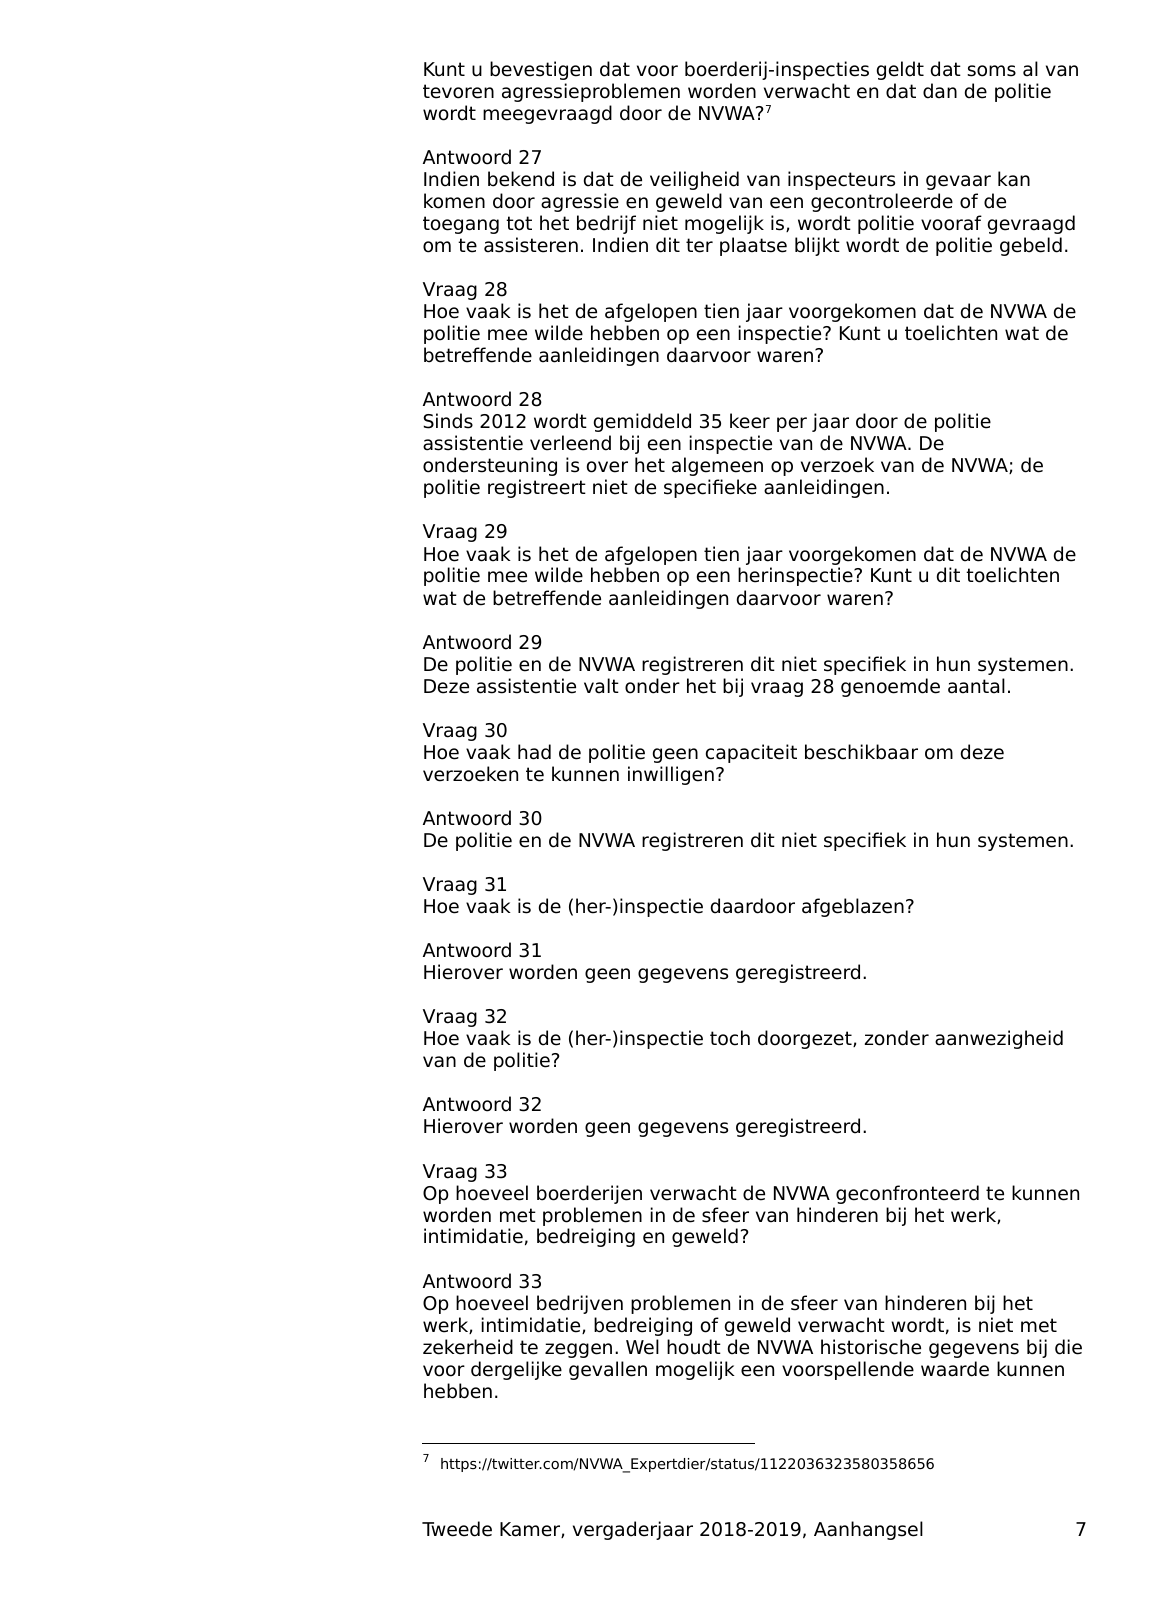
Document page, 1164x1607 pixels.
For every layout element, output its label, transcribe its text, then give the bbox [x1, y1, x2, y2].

text Hierover worden geen gegevens geregistreerd. [422, 962, 1087, 984]
text Hoe vaak is het de afgelopen tien jaar voorgekomen dat de NVWA de politie mee wilde hebben op een herinspectie? Kunt u dit toelichten wat de betreffende aanleidingen daarvoor waren? [422, 543, 1087, 609]
text De politie en de NVWA registreren dit niet specifiek in hun systemen. Deze assistentie valt onder het bij vraag 28 genoemde aantal. [422, 653, 1087, 697]
text Vraag 30 [422, 720, 1087, 742]
text Op hoeveel boerderijen verwacht de NVWA geconfronteerd te kunnen worden met problemen in de sfeer van hinderen bij het werk, intimidatie, bedreiging en geweld? [422, 1182, 1087, 1248]
text Antwoord 30 [422, 808, 1087, 830]
text Antwoord 28 [422, 389, 1087, 411]
text Indien bekend is dat de veiligheid van inspecteurs in gevaar kan komen door agressie en geweld van een gecontroleerde of de toegang tot het bedrijf niet mogelijk is, wordt politie vooraf gevraagd om te assisteren. Indien dit ter plaatse blijkt wordt de politie gebeld. [422, 169, 1087, 257]
text Vraag 32 [422, 1006, 1087, 1028]
text https://twitter.com/NVWA_Expertdier/status/1122036323580358656 [422, 1452, 1087, 1474]
text Hoe vaak is het de afgelopen tien jaar voorgekomen dat de NVWA de politie mee wilde hebben op een inspectie? Kunt u toelichten wat de betreffende aanleidingen daarvoor waren? [422, 301, 1087, 367]
text Hierover worden geen gegevens geregistreerd. [422, 1116, 1087, 1138]
text Antwoord 29 [422, 632, 1087, 653]
text Hoe vaak had de politie geen capaciteit beschikbaar om deze verzoeken te kunnen inwilligen? [422, 742, 1087, 786]
text Antwoord 32 [422, 1094, 1087, 1116]
text Vraag 29 [422, 521, 1087, 543]
text Hoe vaak is de (her-)inspectie daardoor afgeblazen? [422, 896, 1087, 918]
text Antwoord 31 [422, 940, 1087, 962]
text Op hoeveel bedrijven problemen in de sfeer van hinderen bij het werk, intimidatie, bedreiging of geweld verwacht wordt, is niet met zekerheid te zeggen. Wel houdt de NVWA historische gegevens bij die voor dergelijke gevallen mogelijk een voorspellende waarde kunnen hebben. [422, 1293, 1087, 1402]
text Kunt u bevestigen dat voor boerderij-inspecties geldt dat soms al van tevoren agressieproblemen worden verwacht en dat dan de politie wordt meegevraagd door de NVWA? [422, 59, 1087, 125]
text Antwoord 27 [422, 147, 1087, 169]
text Antwoord 33 [422, 1271, 1087, 1293]
text Vraag 28 [422, 279, 1087, 301]
text Sinds 2012 wordt gemiddeld 35 keer per jaar door de politie assistentie verleend bij een inspectie van de NVWA. De ondersteuning is over het algemeen op verzoek van de NVWA; de politie registreert niet de specifieke aanleidingen. [422, 411, 1087, 499]
text Hoe vaak is de (her-)inspectie toch doorgezet, zonder aanwezigheid van de politie? [422, 1028, 1087, 1072]
text Vraag 33 [422, 1161, 1087, 1182]
text Vraag 31 [422, 874, 1087, 896]
text De politie en de NVWA registreren dit niet specifiek in hun systemen. [422, 830, 1087, 852]
